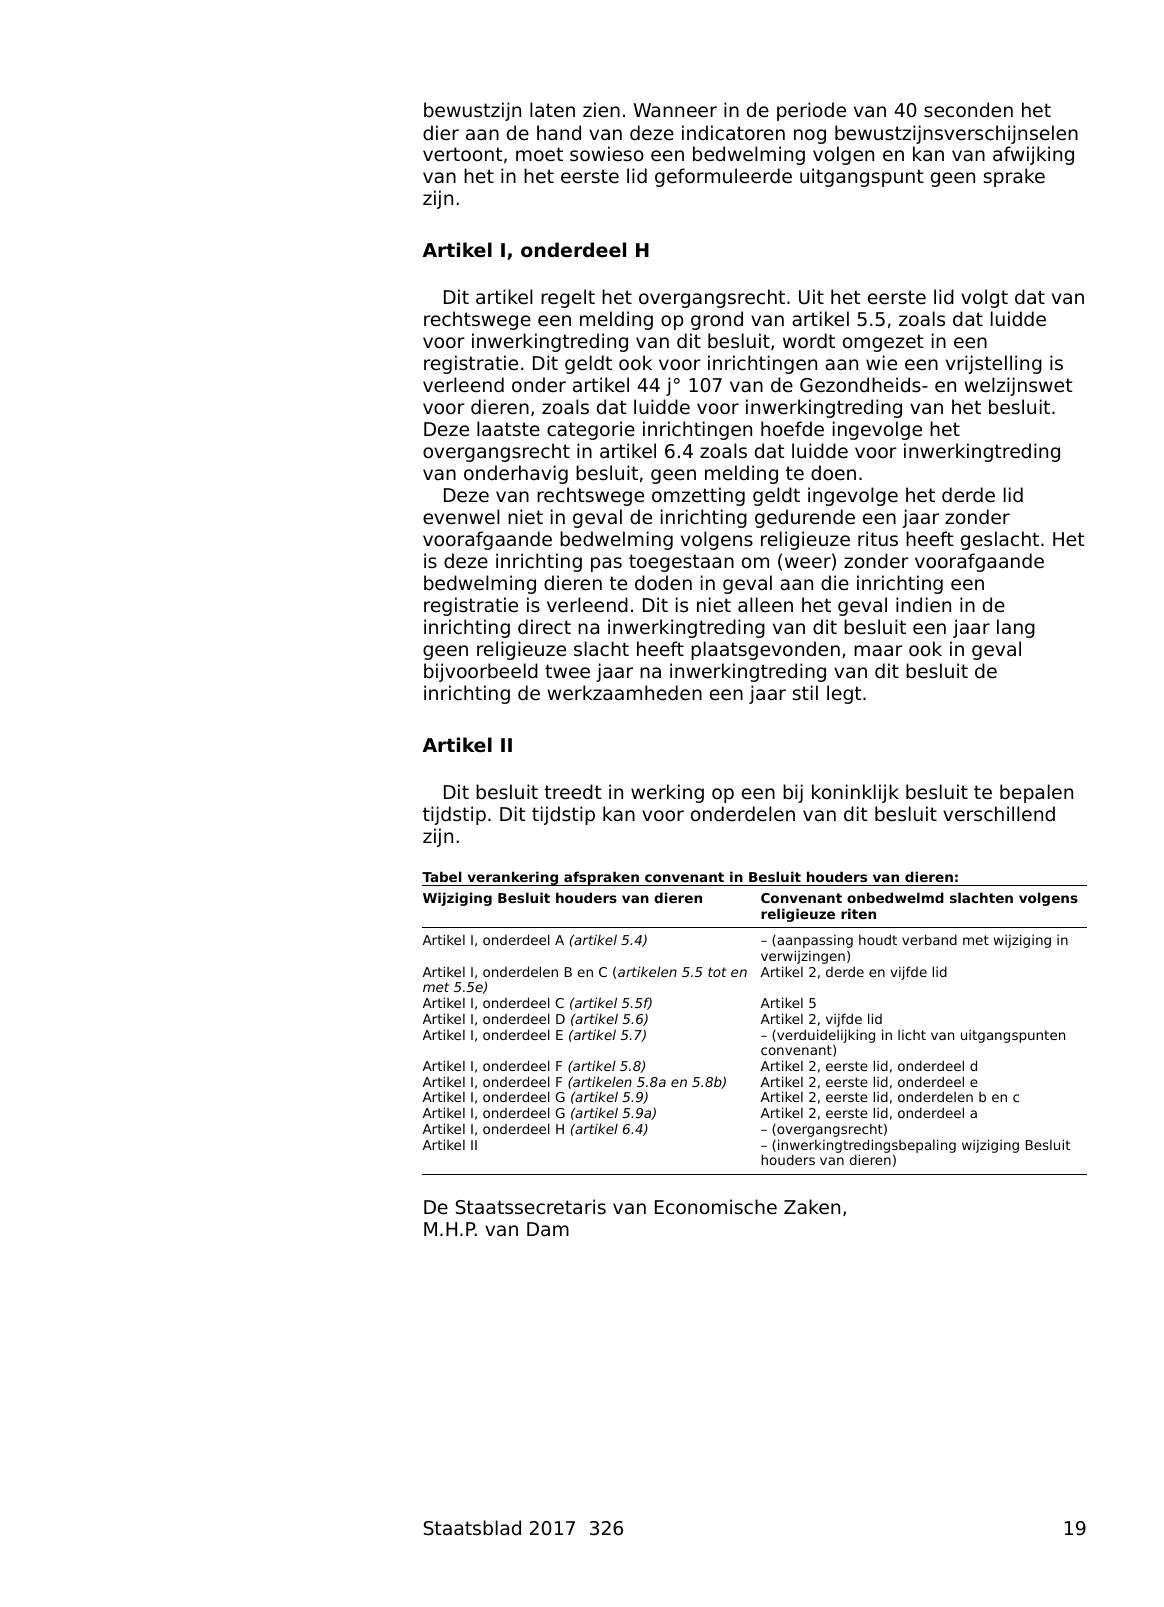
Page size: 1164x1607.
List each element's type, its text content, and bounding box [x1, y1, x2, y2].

text Dit artikel regelt het overgangsrecht. Uit het eerste lid volgt dat van rechtswege een melding op grond van artikel 5.5, zoals dat luidde voor inwerkingtreding van dit besluit, wordt omgezet in een registratie. Dit geldt ook voor inrichtingen aan wie een vrijstelling is verleend onder artikel 44 j° 107 van de Gezondheids- en welzijnswet voor dieren, zoals dat luidde voor inwerkingtreding van het besluit. Deze laatste categorie inrichtingen hoefde ingevolge het overgangsrecht in artikel 6.4 zoals dat luidde voor inwerkingtreding van onderhavig besluit, geen melding te doen. [422, 287, 1087, 485]
table_cell Artikel 2, eerste lid, onderdeel e [754, 1075, 1087, 1090]
table_cell Artikel 2, eerste lid, onderdeel a [754, 1106, 1087, 1122]
text De Staatssecretaris van Economische Zaken, M.H.P. van Dam [422, 1197, 1087, 1241]
text Dit besluit treedt in werking op een bij koninklijk besluit te bepalen tijdstip. Dit tijdstip kan voor onderdelen van dit besluit verschillend zijn. [422, 782, 1087, 848]
table_cell Artikel 2, derde en vijfde lid [754, 965, 1087, 996]
table_cell Artikel I, onderdeel F (artikel 5.8) [422, 1059, 754, 1074]
table_cell Artikel 2, vijfde lid [754, 1012, 1087, 1027]
table_cell Artikel I, onderdeel G (artikel 5.9) [422, 1090, 754, 1106]
table_cell – (overgangsrecht) [754, 1122, 1087, 1137]
text bewustzijn laten zien. Wanneer in de periode van 40 seconden het dier aan de hand van deze indicatoren nog bewustzijnsverschijnselen vertoont, moet sowieso een bedwelming volgen en kan van afwijking van het in het eerste lid geformuleerde uitgangspunt geen sprake zijn. [422, 100, 1087, 210]
table_header Tabel verankering afspraken convenant in Besluit houders van dieren: [422, 870, 1087, 885]
table_cell Convenant onbedwelmd slachten volgens religieuze riten [754, 886, 1087, 927]
table_cell Wijziging Besluit houders van dieren [422, 886, 754, 927]
table_cell Artikel I, onderdeel G (artikel 5.9a) [422, 1106, 754, 1122]
table_cell Artikel 2, eerste lid, onderdeel d [754, 1059, 1087, 1074]
table_cell Artikel I, onderdelen B en C (artikelen 5.5 tot en met 5.5e) [422, 965, 754, 996]
subtitle Artikel I, onderdeel H [422, 240, 1087, 262]
table_cell Artikel II [422, 1138, 754, 1174]
table_cell Artikel 5 [754, 996, 1087, 1012]
subtitle Artikel II [422, 735, 1087, 757]
table_cell – (verduidelijking in licht van uitgangspunten convenant) [754, 1028, 1087, 1059]
table_cell – (aanpassing houdt verband met wijziging in verwijzingen) [754, 928, 1087, 964]
table_cell Artikel I, onderdeel D (artikel 5.6) [422, 1012, 754, 1027]
table_cell Artikel I, onderdeel A (artikel 5.4) [422, 928, 754, 964]
table_cell Artikel I, onderdeel F (artikelen 5.8a en 5.8b) [422, 1075, 754, 1090]
table_cell – (inwerkingtredingsbepaling wijziging Besluit houders van dieren) [754, 1138, 1087, 1174]
table_cell Artikel I, onderdeel C (artikel 5.5f) [422, 996, 754, 1012]
table_cell Artikel I, onderdeel E (artikel 5.7) [422, 1028, 754, 1059]
table_cell Artikel 2, eerste lid, onderdelen b en c [754, 1090, 1087, 1106]
table_cell Artikel I, onderdeel H (artikel 6.4) [422, 1122, 754, 1137]
text Deze van rechtswege omzetting geldt ingevolge het derde lid evenwel niet in geval de inrichting gedurende een jaar zonder voorafgaande bedwelming volgens religieuze ritus heeft geslacht. Het is deze inrichting pas toegestaan om (weer) zonder voorafgaande bedwelming dieren te doden in geval aan die inrichting een registratie is verleend. Dit is niet alleen het geval indien in de inrichting direct na inwerkingtreding van dit besluit een jaar lang geen religieuze slacht heeft plaatsgevonden, maar ook in geval bijvoorbeeld twee jaar na inwerkingtreding van dit besluit de inrichting de werkzaamheden een jaar stil legt. [422, 485, 1087, 705]
